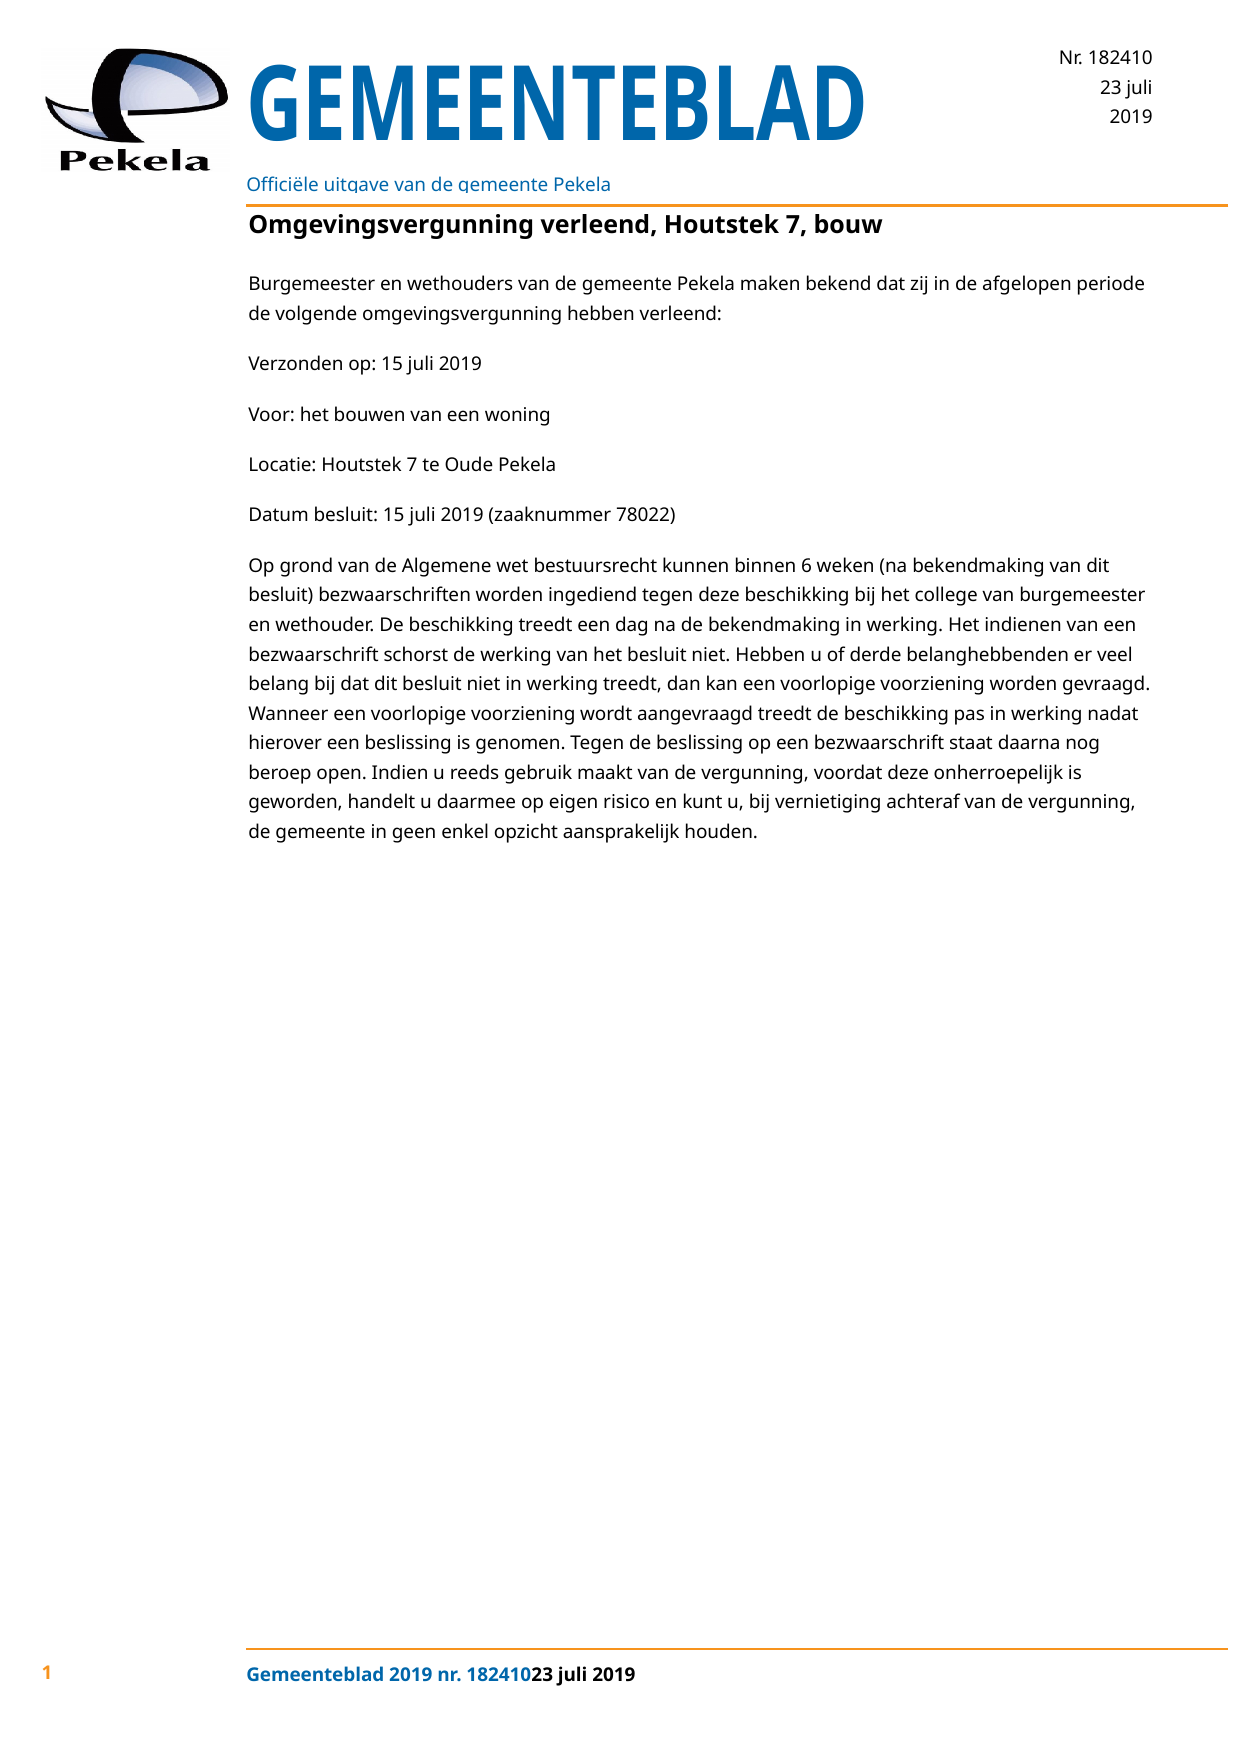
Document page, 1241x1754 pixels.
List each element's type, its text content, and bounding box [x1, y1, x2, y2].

text Locatie: Houtstek 7 te Oude Pekela [248, 451, 1152, 477]
text Voor: het bouwen van een woning [248, 401, 1152, 426]
picture [41, 47, 231, 172]
text Verzonden op: 15 juli 2019 [248, 350, 1152, 376]
text Datum besluit: 15 juli 2019 (zaaknummer 78022) [248, 502, 1152, 527]
text Omgevingsvergunning verleend, Houtstek 7, bouw [248, 207, 1152, 241]
text Op grond van de Algemene wet bestuursrecht kunnen binnen 6 weken (na bekendmaking van dit besluit) bezwaarschriften worden ingediend tegen deze beschikking bij het college van burgemeester en wethouder. De beschikking treedt een dag na de bekendmaking in werking. Het indienen van een bezwaarschrift schorst de werking van het besluit niet. Hebben u of derde belanghebbenden er veel belang bij dat dit besluit niet in werking treedt, dan kan een voorlopige voorziening worden gevraagd. Wanneer een voorlopige voorziening wordt aangevraagd treedt de beschikking pas in werking nadat hierover een beslissing is genomen. Tegen de beslissing op een bezwaarschrift staat daarna nog beroep open. Indien u reeds gebruik maakt van de vergunning, voordat deze onherroepelijk is geworden, handelt u daarmee op eigen risico en kunt u, bij vernietiging achteraf van de vergunning, de gemeente in geen enkel opzicht aansprakelijk houden. [248, 552, 1152, 844]
text Burgemeester en wethouders van de gemeente Pekela maken bekend dat zij in de afgelopen periode de volgende omgevingsvergunning hebben verleend: [248, 270, 1152, 326]
